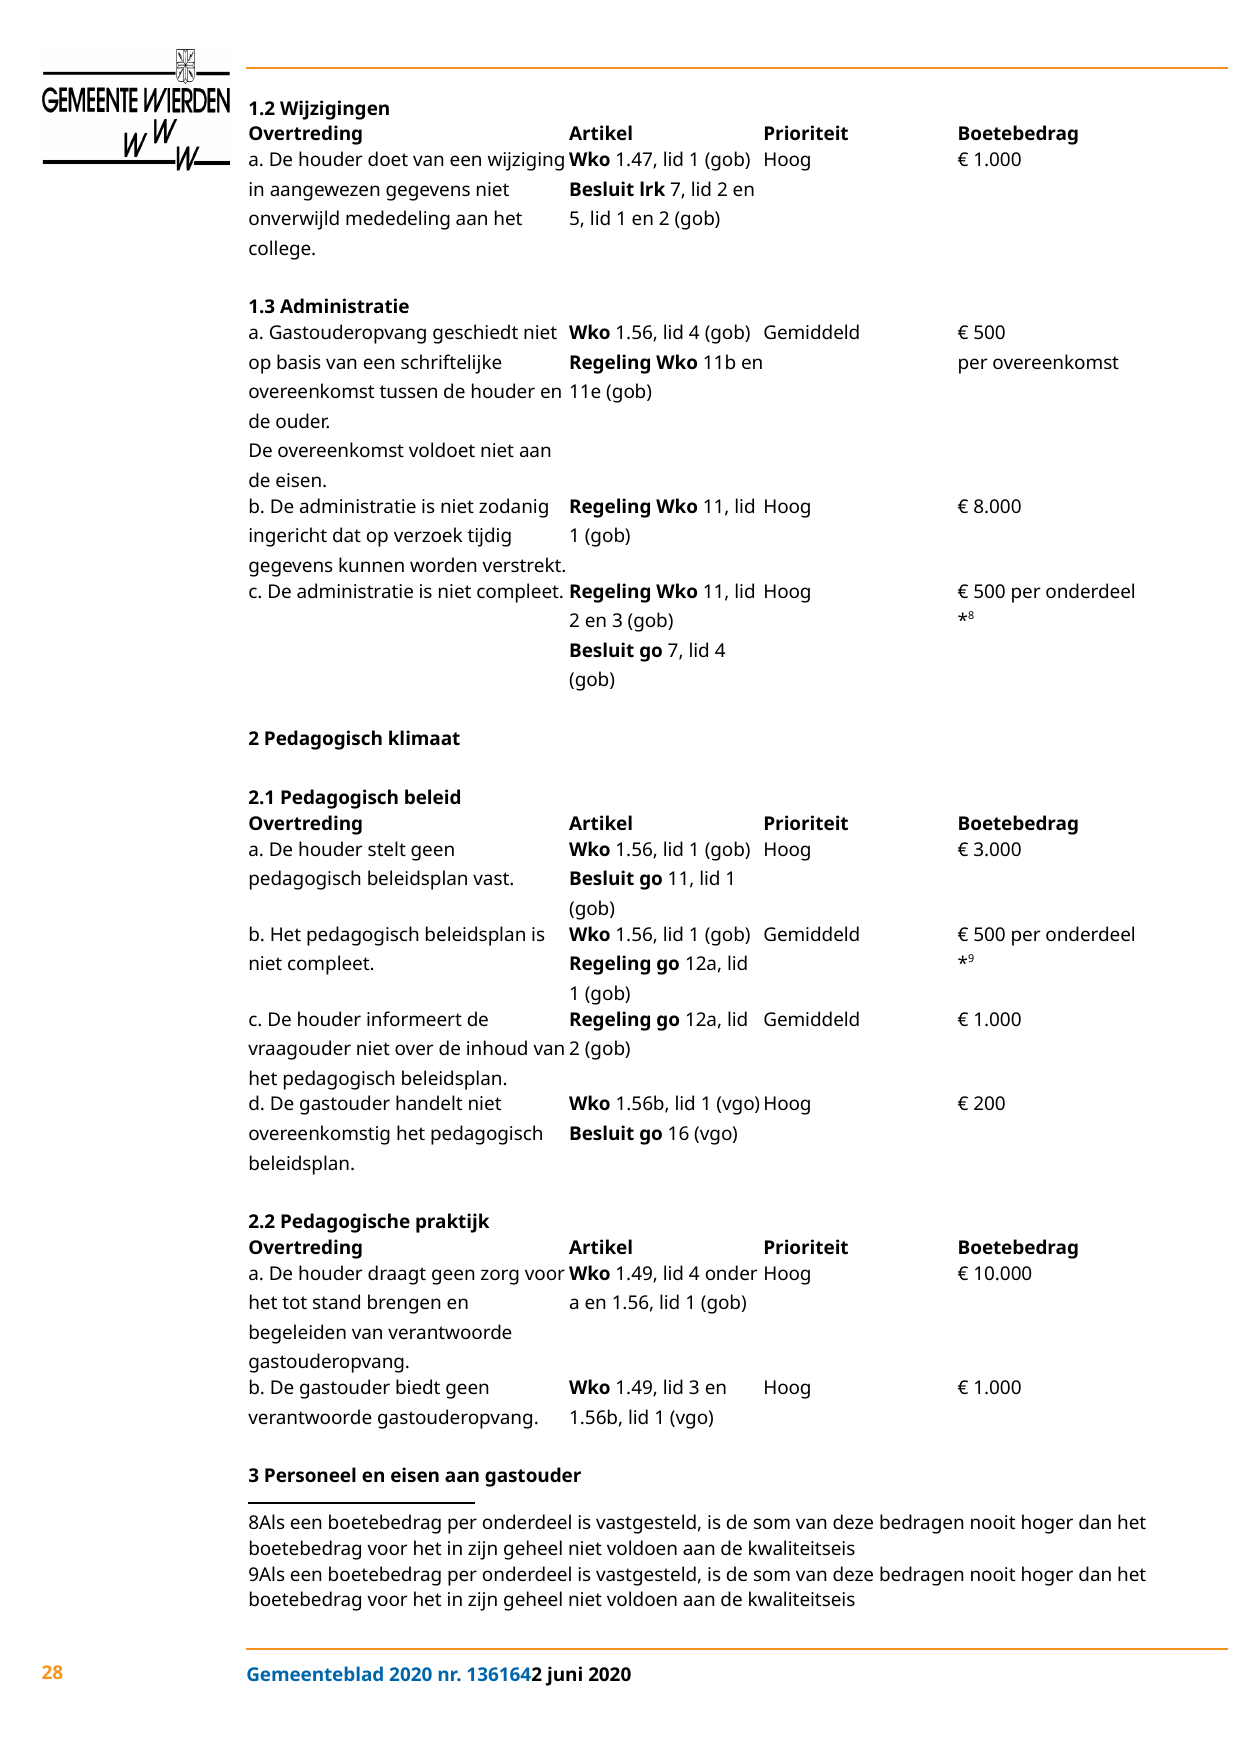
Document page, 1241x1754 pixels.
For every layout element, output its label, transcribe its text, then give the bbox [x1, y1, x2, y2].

table_cell b. De gastouder biedt geen verantwoorde gastouderopvang. [248, 1374, 569, 1430]
picture [41, 47, 231, 172]
table_cell Artikel [569, 810, 763, 836]
table_header [958, 95, 1152, 121]
table_header [958, 1209, 1152, 1234]
table_cell d. De gastouder handelt niet overeenkomstig het pedagogisch beleidsplan. [248, 1091, 569, 1176]
table_cell Prioriteit [763, 121, 957, 146]
table_cell Gemiddeld [763, 319, 957, 493]
table_cell € 10.000 [958, 1260, 1152, 1374]
table_cell Hoog [763, 1374, 957, 1430]
table_cell Wko 1.56, lid 1 (gob) Regeling go 12a, lid 1 (gob) [569, 921, 763, 1006]
table_cell b. De administratie is niet zodanig ingericht dat op verzoek tijdig gegevens kunnen worden verstrekt. [248, 493, 569, 578]
table_cell a. De houder draagt geen zorg voor het tot stand brengen en begeleiden van verantwoorde gastouderopvang. [248, 1260, 569, 1374]
table_cell a. De houder doet van een wijziging in aangewezen gegevens niet onverwijld mededeling aan het college. [248, 146, 569, 261]
table_header [958, 785, 1152, 810]
table_header 1.2 Wijzigingen [248, 95, 569, 121]
table_cell Overtreding [248, 810, 569, 836]
table_cell Overtreding [248, 1234, 569, 1260]
table_cell Regeling Wko 11, lid 1 (gob) [569, 493, 763, 578]
table_header 2.1 Pedagogisch beleid [248, 785, 569, 810]
table_header [763, 1209, 957, 1234]
table_cell Boetebedrag [958, 810, 1152, 836]
table_header [763, 785, 957, 810]
table_cell Wko 1.56, lid 1 (gob) Besluit go 11, lid 1 (gob) [569, 836, 763, 921]
table_cell Gemiddeld [763, 921, 957, 1006]
table_header [958, 294, 1152, 319]
table_header 1.3 Administratie [248, 294, 569, 319]
table_cell € 200 [958, 1091, 1152, 1176]
table_cell € 1.000 [958, 1374, 1152, 1430]
table_cell Wko 1.49, lid 4 onder a en 1.56, lid 1 (gob) [569, 1260, 763, 1374]
table_cell Wko 1.49, lid 3 en 1.56b, lid 1 (vgo) [569, 1374, 763, 1430]
table_cell Hoog [763, 836, 957, 921]
table_cell b. Het pedagogisch beleidsplan is niet compleet. [248, 921, 569, 1006]
table_header [569, 1209, 763, 1234]
table_cell Prioriteit [763, 810, 957, 836]
table_cell € 8.000 [958, 493, 1152, 578]
table_cell Wko 1.56b, lid 1 (vgo) Besluit go 16 (vgo) [569, 1091, 763, 1176]
table_cell Hoog [763, 578, 957, 692]
table_cell € 500 per onderdeel * [958, 921, 1152, 1006]
table_cell Regeling go 12a, lid 2 (gob) [569, 1006, 763, 1091]
table_cell a. De houder stelt geen pedagogisch beleidsplan vast. [248, 836, 569, 921]
table_cell a. Gastouderopvang geschiedt niet op basis van een schriftelijke overeenkomst tussen de houder en de ouder. De overeenkomst voldoet niet aan de eisen. [248, 319, 569, 493]
table_cell Boetebedrag [958, 1234, 1152, 1260]
text 3 Personeel en eisen aan gastouder [248, 1462, 1152, 1488]
table_cell Artikel [569, 1234, 763, 1260]
text 2 Pedagogisch klimaat [248, 725, 1152, 751]
table_cell € 1.000 [958, 146, 1152, 261]
table_cell c. De houder informeert de vraagouder niet over de inhoud van het pedagogisch beleidsplan. [248, 1006, 569, 1091]
table_cell Gemiddeld [763, 1006, 957, 1091]
table_header [569, 95, 763, 121]
table_cell € 500 per overeenkomst [958, 319, 1152, 493]
table_cell € 500 per onderdeel * [958, 578, 1152, 692]
table_cell € 1.000 [958, 1006, 1152, 1091]
table_cell Prioriteit [763, 1234, 957, 1260]
table_header [569, 785, 763, 810]
table_cell Hoog [763, 146, 957, 261]
table_cell € 3.000 [958, 836, 1152, 921]
table_header [763, 95, 957, 121]
table_header [763, 294, 957, 319]
table_cell Artikel [569, 121, 763, 146]
table_header 2.2 Pedagogische praktijk [248, 1209, 569, 1234]
table_cell Boetebedrag [958, 121, 1152, 146]
table_cell Hoog [763, 1260, 957, 1374]
table_cell Hoog [763, 1091, 957, 1176]
table_cell Hoog [763, 493, 957, 578]
table_cell c. De administratie is niet compleet. [248, 578, 569, 692]
table_cell Wko 1.47, lid 1 (gob) Besluit lrk 7, lid 2 en 5, lid 1 en 2 (gob) [569, 146, 763, 261]
table_cell Overtreding [248, 121, 569, 146]
table_cell Wko 1.56, lid 4 (gob) Regeling Wko 11b en 11e (gob) [569, 319, 763, 493]
table_cell Regeling Wko 11, lid 2 en 3 (gob) Besluit go 7, lid 4 (gob) [569, 578, 763, 692]
table_header [569, 294, 763, 319]
